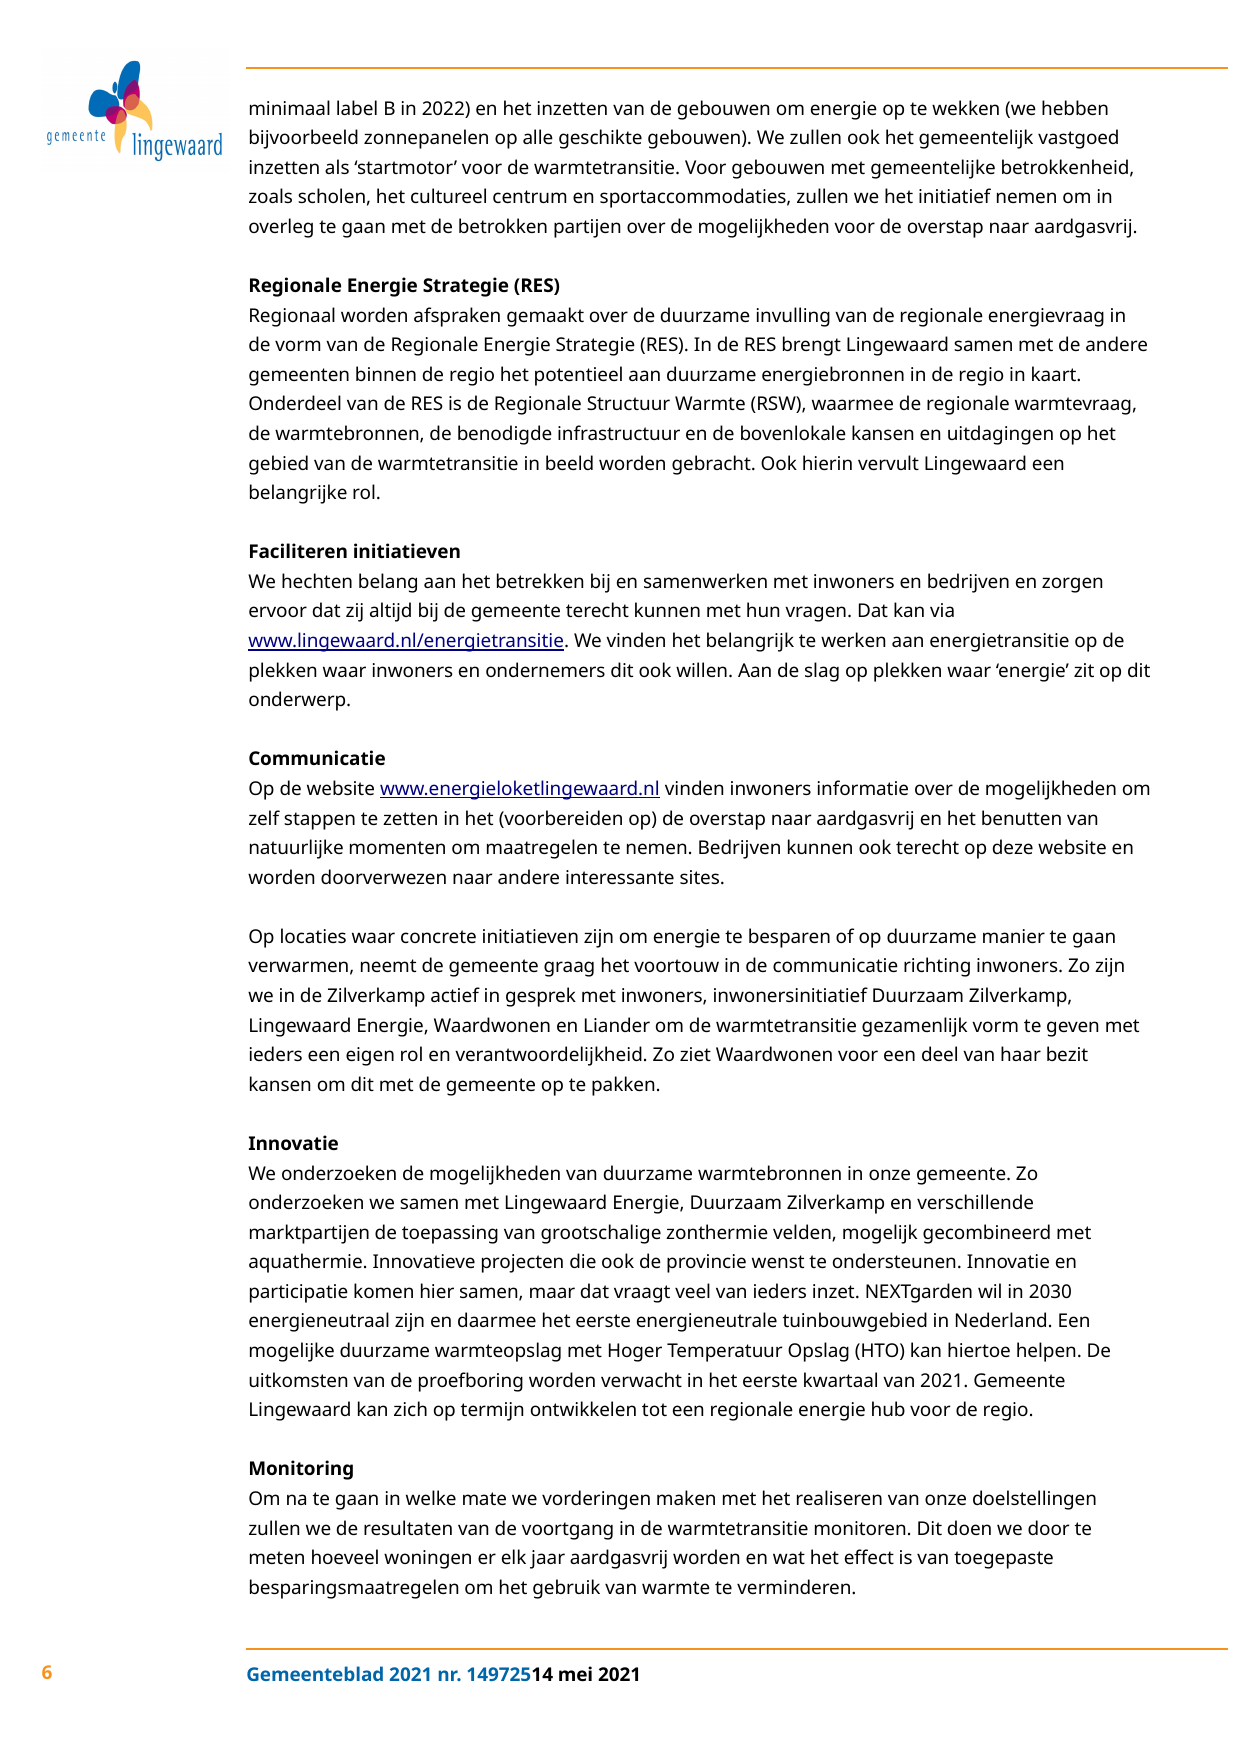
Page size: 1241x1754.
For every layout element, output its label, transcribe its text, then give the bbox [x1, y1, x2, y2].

text We hechten belang aan het betrekken bij en samenwerken met inwoners en bedrijven en zorgen ervoor dat zij altijd bij de gemeente terecht kunnen met hun vragen. Dat kan via www.lingewaard.nl/energietransitie. We vinden het belangrijk te werken aan energietransitie op de plekken waar inwoners en ondernemers dit ook willen. Aan de slag op plekken waar ‘energie’ zit op dit onderwerp. [248, 568, 1152, 712]
text minimaal label B in 2022) en het inzetten van de gebouwen om energie op te wekken (we hebben bijvoorbeeld zonnepanelen op alle geschikte gebouwen). We zullen ook het gemeentelijk vastgoed inzetten als ‘startmotor’ voor de warmtetransitie. Voor gebouwen met gemeentelijke betrokkenheid, zoals scholen, het cultureel centrum en sportaccommodaties, zullen we het initiatief nemen om in overleg te gaan met de betrokken partijen over de mogelijkheden voor de overstap naar aardgasvrij. [248, 95, 1152, 239]
text Faciliteren initiatieven [248, 538, 1152, 564]
picture [41, 47, 231, 172]
text Innovatie [248, 1130, 1152, 1156]
text Monitoring [248, 1456, 1152, 1481]
text We onderzoeken de mogelijkheden van duurzame warmtebronnen in onze gemeente. Zo onderzoeken we samen met Lingewaard Energie, Duurzaam Zilverkamp en verschillende marktpartijen de toepassing van grootschalige zonthermie velden, mogelijk gecombineerd met aquathermie. Innovatieve projecten die ook de provincie wenst te ondersteunen. Innovatie en participatie komen hier samen, maar dat vraagt veel van ieders inzet. NEXTgarden wil in 2030 energieneutraal zijn en daarmee het eerste energieneutrale tuinbouwgebied in Nederland. Een mogelijke duurzame warmteopslag met Hoger Temperatuur Opslag (HTO) kan hiertoe helpen. De uitkomsten van de proefboring worden verwacht in het eerste kwartaal van 2021. Gemeente Lingewaard kan zich op termijn ontwikkelen tot een regionale energie hub voor de regio. [248, 1160, 1152, 1422]
text Op de website www.energieloketlingewaard.nl vinden inwoners informatie over de mogelijkheden om zelf stappen te zetten in het (voorbereiden op) de overstap naar aardgasvrij en het benutten van natuurlijke momenten om maatregelen te nemen. Bedrijven kunnen ook terecht op deze website en worden doorverwezen naar andere interessante sites. [248, 775, 1152, 890]
text Om na te gaan in welke mate we vorderingen maken met het realiseren van onze doelstellingen zullen we de resultaten van de voortgang in de warmtetransitie monitoren. Dit doen we door te meten hoeveel woningen er elk jaar aardgasvrij worden en wat het effect is van toegepaste besparingsmaatregelen om het gebruik van warmte te verminderen. [248, 1485, 1152, 1600]
text Communicatie [248, 746, 1152, 771]
text Regionaal worden afspraken gemaakt over de duurzame invulling van de regionale energievraag in de vorm van de Regionale Energie Strategie (RES). In de RES brengt Lingewaard samen met de andere gemeenten binnen de regio het potentieel aan duurzame energiebronnen in de regio in kaart. Onderdeel van de RES is de Regionale Structuur Warmte (RSW), waarmee de regionale warmtevraag, de warmtebronnen, de benodigde infrastructuur en de bovenlokale kansen en uitdagingen op het gebied van de warmtetransitie in beeld worden gebracht. Ook hierin vervult Lingewaard een belangrijke rol. [248, 302, 1152, 505]
text Regionale Energie Strategie (RES) [248, 272, 1152, 298]
text Op locaties waar concrete initiatieven zijn om energie te besparen of op duurzame manier te gaan verwarmen, neemt de gemeente graag het voortouw in de communicatie richting inwoners. Zo zijn we in de Zilverkamp actief in gesprek met inwoners, inwonersinitiatief Duurzaam Zilverkamp, Lingewaard Energie, Waardwonen en Liander om de warmtetransitie gezamenlijk vorm te geven met ieders een eigen rol en verantwoordelijkheid. Zo ziet Waardwonen voor een deel van haar bezit kansen om dit met de gemeente op te pakken. [248, 923, 1152, 1097]
